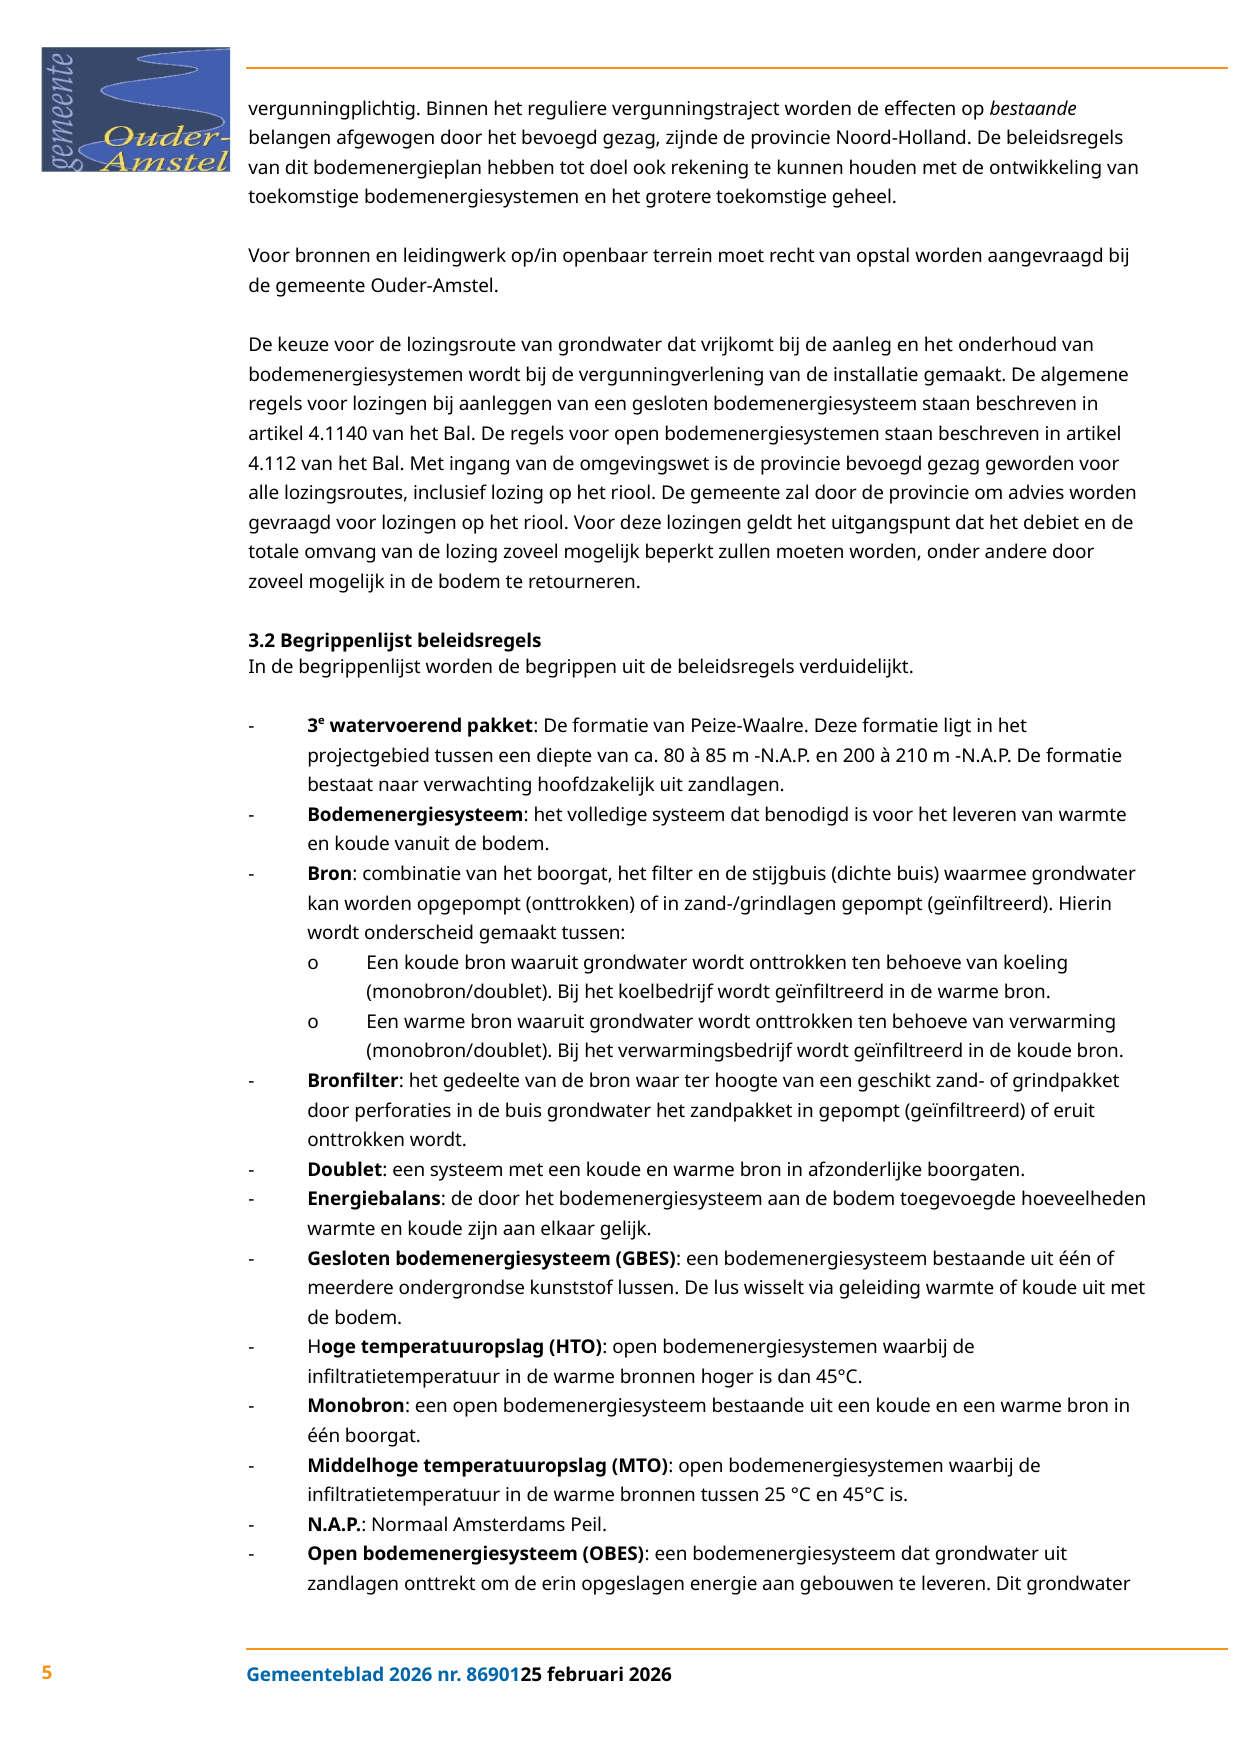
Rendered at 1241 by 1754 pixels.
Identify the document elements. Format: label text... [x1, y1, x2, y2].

list Een koude bron waaruit grondwater wordt onttrokken ten behoeve van koeling (monobron/doublet). Bij het koelbedrijf wordt geïnfiltreerd in de warme bron. [307, 949, 1152, 1004]
text In de begrippenlijst worden de begrippen uit de beleidsregels verduidelijkt. [248, 653, 1152, 679]
list Hoge temperatuuropslag (HTO): open bodemenergiesystemen waarbij de infiltratietemperatuur in de warme bronnen hoger is dan 45°C. [248, 1333, 1152, 1389]
list Bron: combinatie van het boorgat, het filter en de stijgbuis (dichte buis) waarmee grondwater kan worden opgepompt (onttrokken) of in zand-/grindlagen gepompt (geïnfiltreerd). Hierin wordt onderscheid gemaakt tussen: [248, 860, 1152, 945]
list Middelhoge temperatuuropslag (MTO): open bodemenergiesystemen waarbij de infiltratietemperatuur in de warme bronnen tussen 25 °C en 45°C is. [248, 1452, 1152, 1507]
list 3e watervoerend pakket: De formatie van Peize-Waalre. Deze formatie ligt in het projectgebied tussen een diepte van ca. 80 à 85 m -N.A.P. en 200 à 210 m -N.A.P. De formatie bestaat naar verwachting hoofdzakelijk uit zandlagen. [248, 712, 1152, 797]
text Voor bronnen en leidingwerk op/in openbaar terrein moet recht van opstal worden aangevraagd bij de gemeente Ouder-Amstel. [248, 243, 1152, 298]
list Doublet: een systeem met een koude en warme bron in afzonderlijke boorgaten. [248, 1156, 1152, 1182]
list Een warme bron waaruit grondwater wordt onttrokken ten behoeve van verwarming (monobron/doublet). Bij het verwarmingsbedrijf wordt geïnfiltreerd in de koude bron. [307, 1008, 1152, 1063]
list Energiebalans: de door het bodemenergiesysteem aan de bodem toegevoegde hoeveelheden warmte en koude zijn aan elkaar gelijk. [248, 1186, 1152, 1241]
picture [41, 47, 231, 172]
list Monobron: een open bodemenergiesysteem bestaande uit een koude en een warme bron in één boorgat. [248, 1393, 1152, 1448]
list Bronfilter: het gedeelte van de bron waar ter hoogte van een geschikt zand- of grindpakket door perforaties in de buis grondwater het zandpakket in gepompt (geïnfiltreerd) of eruit onttrokken wordt. [248, 1067, 1152, 1152]
text De keuze voor de lozingsroute van grondwater dat vrijkomt bij de aanleg en het onderhoud van bodemenergiesystemen wordt bij de vergunningverlening van de installatie gemaakt. De algemene regels voor lozingen bij aanleggen van een gesloten bodemenergiesysteem staan beschreven in artikel 4.1140 van het Bal. De regels voor open bodemenergiesystemen staan beschreven in artikel 4.112 van het Bal. Met ingang van de omgevingswet is de provincie bevoegd gezag geworden voor alle lozingsroutes, inclusief lozing op het riool. De gemeente zal door de provincie om advies worden gevraagd voor lozingen op het riool. Voor deze lozingen geldt het uitgangspunt dat het debiet en de totale omvang van de lozing zoveel mogelijk beperkt zullen moeten worden, onder andere door zoveel mogelijk in de bodem te retourneren. [248, 331, 1152, 594]
list N.A.P.: Normaal Amsterdams Peil. [248, 1511, 1152, 1537]
list Bodemenergiesysteem: het volledige systeem dat benodigd is voor het leveren van warmte en koude vanuit de bodem. [248, 801, 1152, 856]
list Open bodemenergiesysteem (OBES): een bodemenergiesysteem dat grondwater uit zandlagen onttrekt om de erin opgeslagen energie aan gebouwen te leveren. Dit grondwater [248, 1541, 1152, 1596]
list Gesloten bodemenergiesysteem (GBES): een bodemenergiesysteem bestaande uit één of meerdere ondergrondse kunststof lussen. De lus wisselt via geleiding warmte of koude uit met de bodem. [248, 1245, 1152, 1329]
text vergunningplichtig. Binnen het reguliere vergunningstraject worden de effecten op bestaande belangen afgewogen door het bevoegd gezag, zijnde de provincie Noord-Holland. De beleidsregels van dit bodemenergieplan hebben tot doel ook rekening te kunnen houden met de ontwikkeling van toekomstige bodemenergiesystemen en het grotere toekomstige geheel. [248, 95, 1152, 209]
text 3.2 Begrippenlijst beleidsregels [248, 627, 1152, 653]
